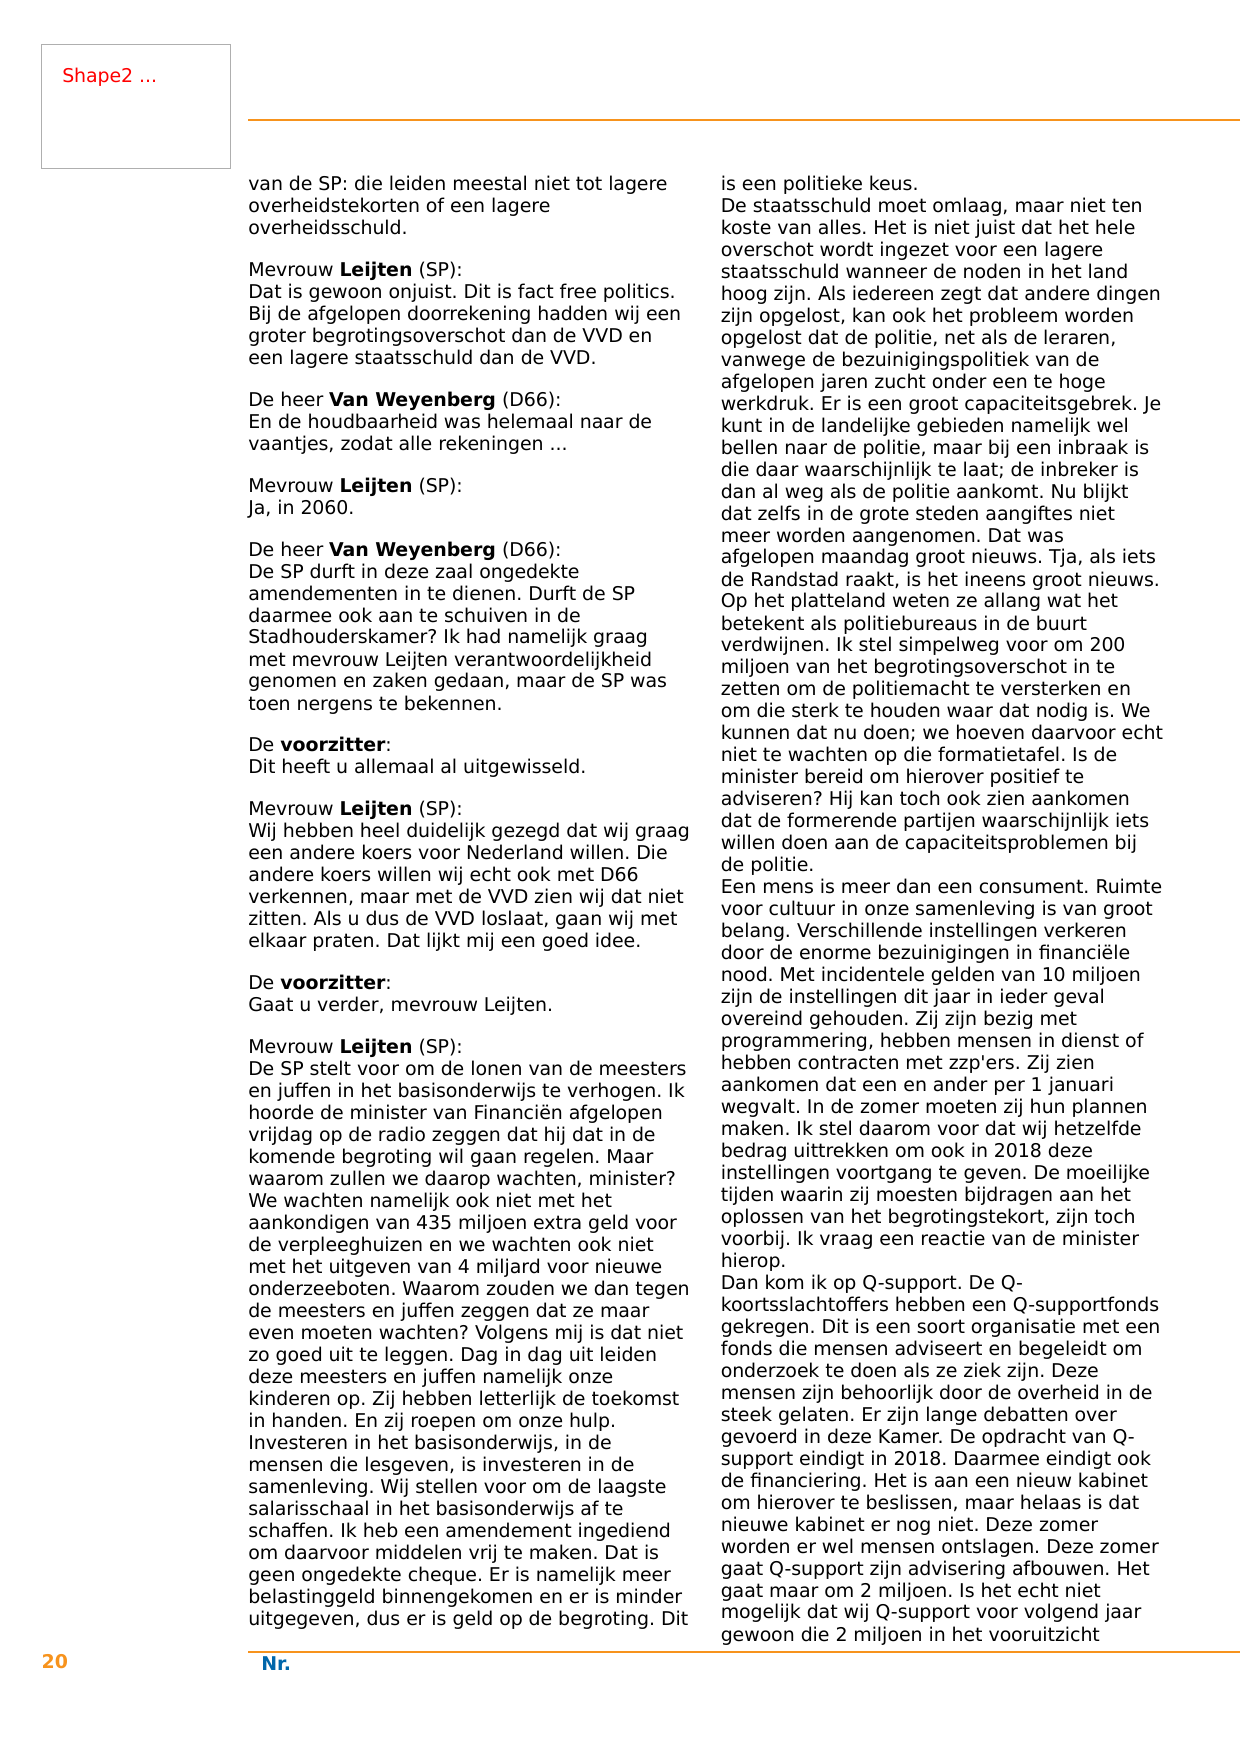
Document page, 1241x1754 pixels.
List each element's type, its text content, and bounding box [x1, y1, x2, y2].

text van de SP: die leiden meestal niet tot lagere overheidstekorten of een lagere overheidsschuld. [248, 173, 691, 239]
text Dat is gewoon onjuist. Dit is fact free politics. Bij de afgelopen doorrekening hadden wij een groter begrotingsoverschot dan de VVD en een lagere staatsschuld dan de VVD. [248, 281, 691, 369]
text Ja, in 2060. [248, 497, 691, 518]
text Mevrouw Leijten (SP): [248, 259, 691, 281]
text is een politieke keus. [721, 173, 1163, 195]
text Een mens is meer dan een consument. Ruimte voor cultuur in onze samenleving is van groot belang. Verschillende instellingen verkeren door de enorme bezuinigingen in financiële nood. Met incidentele gelden van 10 miljoen zijn de instellingen dit jaar in ieder geval overeind gehouden. Zij zijn bezig met programmering, hebben mensen in dienst of hebben contracten met zzp'ers. Zij zien aankomen dat een en ander per 1 januari wegvalt. In de zomer moeten zij hun plannen maken. Ik stel daarom voor dat wij hetzelfde bedrag uittrekken om ook in 2018 deze instellingen voortgang te geven. De moeilijke tijden waarin zij moesten bijdragen aan het oplossen van het begrotingstekort, zijn toch voorbij. Ik vraag een reactie van de minister hierop. [721, 876, 1163, 1272]
text De voorzitter: [248, 972, 691, 994]
text Mevrouw Leijten (SP): [248, 474, 691, 497]
text Gaat u verder, mevrouw Leijten. [248, 994, 691, 1016]
text De SP stelt voor om de lonen van de meesters en juffen in het basisonderwijs te verhogen. Ik hoorde de minister van Financiën afgelopen vrijdag op de radio zeggen dat hij dat in de komende begroting wil gaan regelen. Maar waarom zullen we daarop wachten, minister? We wachten namelijk ook niet met het aankondigen van 435 miljoen extra geld voor de verpleeghuizen en we wachten ook niet met het uitgeven van 4 miljard voor nieuwe onderzeeboten. Waarom zouden we dan tegen de meesters en juffen zeggen dat ze maar even moeten wachten? Volgens mij is dat niet zo goed uit te leggen. Dag in dag uit leiden deze meesters en juffen namelijk onze kinderen op. Zij hebben letterlijk de toekomst in handen. En zij roepen om onze hulp. Investeren in het basisonderwijs, in de mensen die lesgeven, is investeren in de samenleving. Wij stellen voor om de laagste salarisschaal in het basisonderwijs af te schaffen. Ik heb een amendement ingediend om daarvoor middelen vrij te maken. Dat is geen ongedekte cheque. Er is namelijk meer belastinggeld binnengekomen en er is minder uitgegeven, dus er is geld op de begroting. Dit [248, 1058, 691, 1629]
text De SP durft in deze zaal ongedekte amendementen in te dienen. Durft de SP daarmee ook aan te schuiven in de Stadhouderskamer? Ik had namelijk graag met mevrouw Leijten verantwoordelijkheid genomen en zaken gedaan, maar de SP was toen nergens te bekennen. [248, 561, 691, 714]
text Wij hebben heel duidelijk gezegd dat wij graag een andere koers voor Nederland willen. Die andere koers willen wij echt ook met D66 verkennen, maar met de VVD zien wij dat niet zitten. Als u dus de VVD loslaat, gaan wij met elkaar praten. Dat lijkt mij een goed idee. [248, 820, 691, 952]
text En de houdbaarheid was helemaal naar de vaantjes, zodat alle rekeningen ... [248, 411, 691, 454]
text Mevrouw Leijten (SP): [248, 1036, 691, 1058]
text De heer Van Weyenberg (D66): [248, 538, 691, 561]
text Mevrouw Leijten (SP): [248, 798, 691, 820]
text De staatsschuld moet omlaag, maar niet ten koste van alles. Het is niet juist dat het hele overschot wordt ingezet voor een lagere staatsschuld wanneer de noden in het land hoog zijn. Als iedereen zegt dat andere dingen zijn opgelost, kan ook het probleem worden opgelost dat de politie, net als de leraren, vanwege de bezuinigingspolitiek van de afgelopen jaren zucht onder een te hoge werkdruk. Er is een groot capaciteitsgebrek. Je kunt in de landelijke gebieden namelijk wel bellen naar de politie, maar bij een inbraak is die daar waarschijnlijk te laat; de inbreker is dan al weg als de politie aankomt. Nu blijkt dat zelfs in de grote steden aangiftes niet meer worden aangenomen. Dat was afgelopen maandag groot nieuws. Tja, als iets de Randstad raakt, is het ineens groot nieuws. Op het platteland weten ze allang wat het betekent als politiebureaus in de buurt verdwijnen. Ik stel simpelweg voor om 200 miljoen van het begrotingsoverschot in te zetten om de politiemacht te versterken en om die sterk te houden waar dat nodig is. We kunnen dat nu doen; we hoeven daarvoor echt niet te wachten op die formatietafel. Is de minister bereid om hierover positief te adviseren? Hij kan toch ook zien aankomen dat de formerende partijen waarschijnlijk iets willen doen aan de capaciteitsproblemen bij de politie. [721, 195, 1163, 876]
text De voorzitter: [248, 734, 691, 756]
text Dit heeft u allemaal al uitgewisseld. [248, 756, 691, 778]
text Dan kom ik op Q-support. De Q-koortsslachtoffers hebben een Q-supportfonds gekregen. Dit is een soort organisatie met een fonds die mensen adviseert en begeleidt om onderzoek te doen als ze ziek zijn. Deze mensen zijn behoorlijk door de overheid in de steek gelaten. Er zijn lange debatten over gevoerd in deze Kamer. De opdracht van Q-support eindigt in 2018. Daarmee eindigt ook de financiering. Het is aan een nieuw kabinet om hierover te beslissen, maar helaas is dat nieuwe kabinet er nog niet. Deze zomer worden er wel mensen ontslagen. Deze zomer gaat Q-support zijn advisering afbouwen. Het gaat maar om 2 miljoen. Is het echt niet mogelijk dat wij Q-support voor volgend jaar gewoon die 2 miljoen in het vooruitzicht [721, 1272, 1163, 1645]
text De heer Van Weyenberg (D66): [248, 389, 691, 411]
